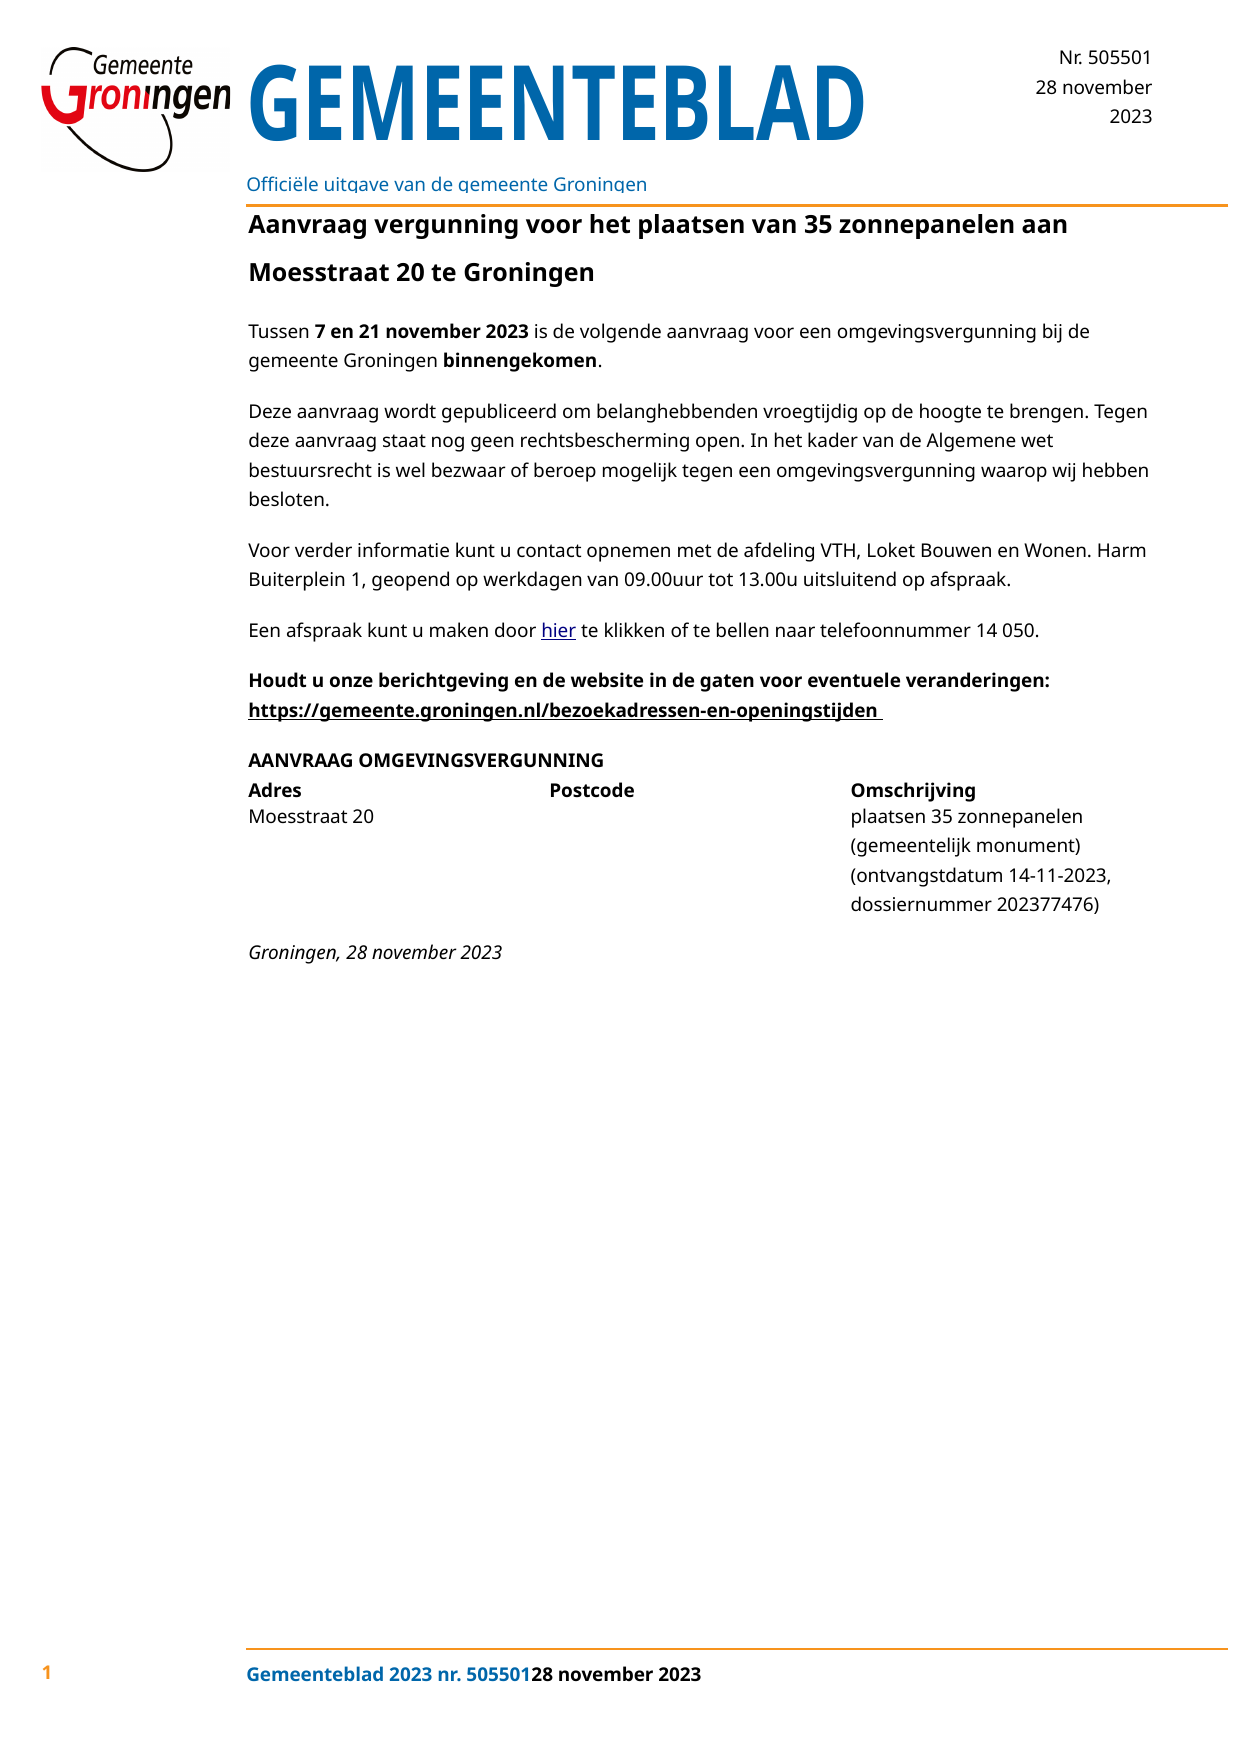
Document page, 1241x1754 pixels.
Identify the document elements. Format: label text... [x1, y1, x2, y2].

text Een afspraak kunt u maken door hier te klikken of te bellen naar telefoonnummer 14 050. [248, 617, 1152, 643]
table_cell plaatsen 35 zonnepanelen (gemeentelijk monument) (ontvangstdatum 14-11-2023, dossiernummer 202377476) [850, 803, 1152, 917]
picture [41, 47, 231, 172]
text Voor verder informatie kunt u contact opnemen met de afdeling VTH, Loket Bouwen en Wonen. Harm Buiterplein 1, geopend op werkdagen van 09.00uur tot 13.00u uitsluitend op afspraak. [248, 537, 1152, 592]
text Houdt u onze berichtgeving en de website in de gaten voor eventuele veranderingen: https://gemeente.groningen.nl/bezoekadressen-en-openingstijden [248, 667, 1152, 723]
text Aanvraag vergunning voor het plaatsen van 35 zonnepanelen aan Moesstraat 20 te Groningen [248, 207, 1152, 288]
text Tussen 7 en 21 november 2023 is de volgende aanvraag voor een omgevingsvergunning bij de gemeente Groningen binnengekomen. [248, 318, 1152, 373]
text AANVRAAG OMGEVINGSVERGUNNING [248, 747, 1152, 773]
table_cell [549, 803, 850, 917]
table_header Omschrijving [850, 777, 1152, 803]
table_cell Moesstraat 20 [248, 803, 549, 917]
table_header Postcode [549, 777, 850, 803]
text Groningen, 28 november 2023 [248, 939, 1152, 964]
table_header Adres [248, 777, 549, 803]
text Deze aanvraag wordt gepubliceerd om belanghebbenden vroegtijdig op de hoogte te brengen. Tegen deze aanvraag staat nog geen rechtsbescherming open. In het kader van de Algemene wet bestuursrecht is wel bezwaar of beroep mogelijk tegen een omgevingsvergunning waarop wij hebben besloten. [248, 398, 1152, 512]
